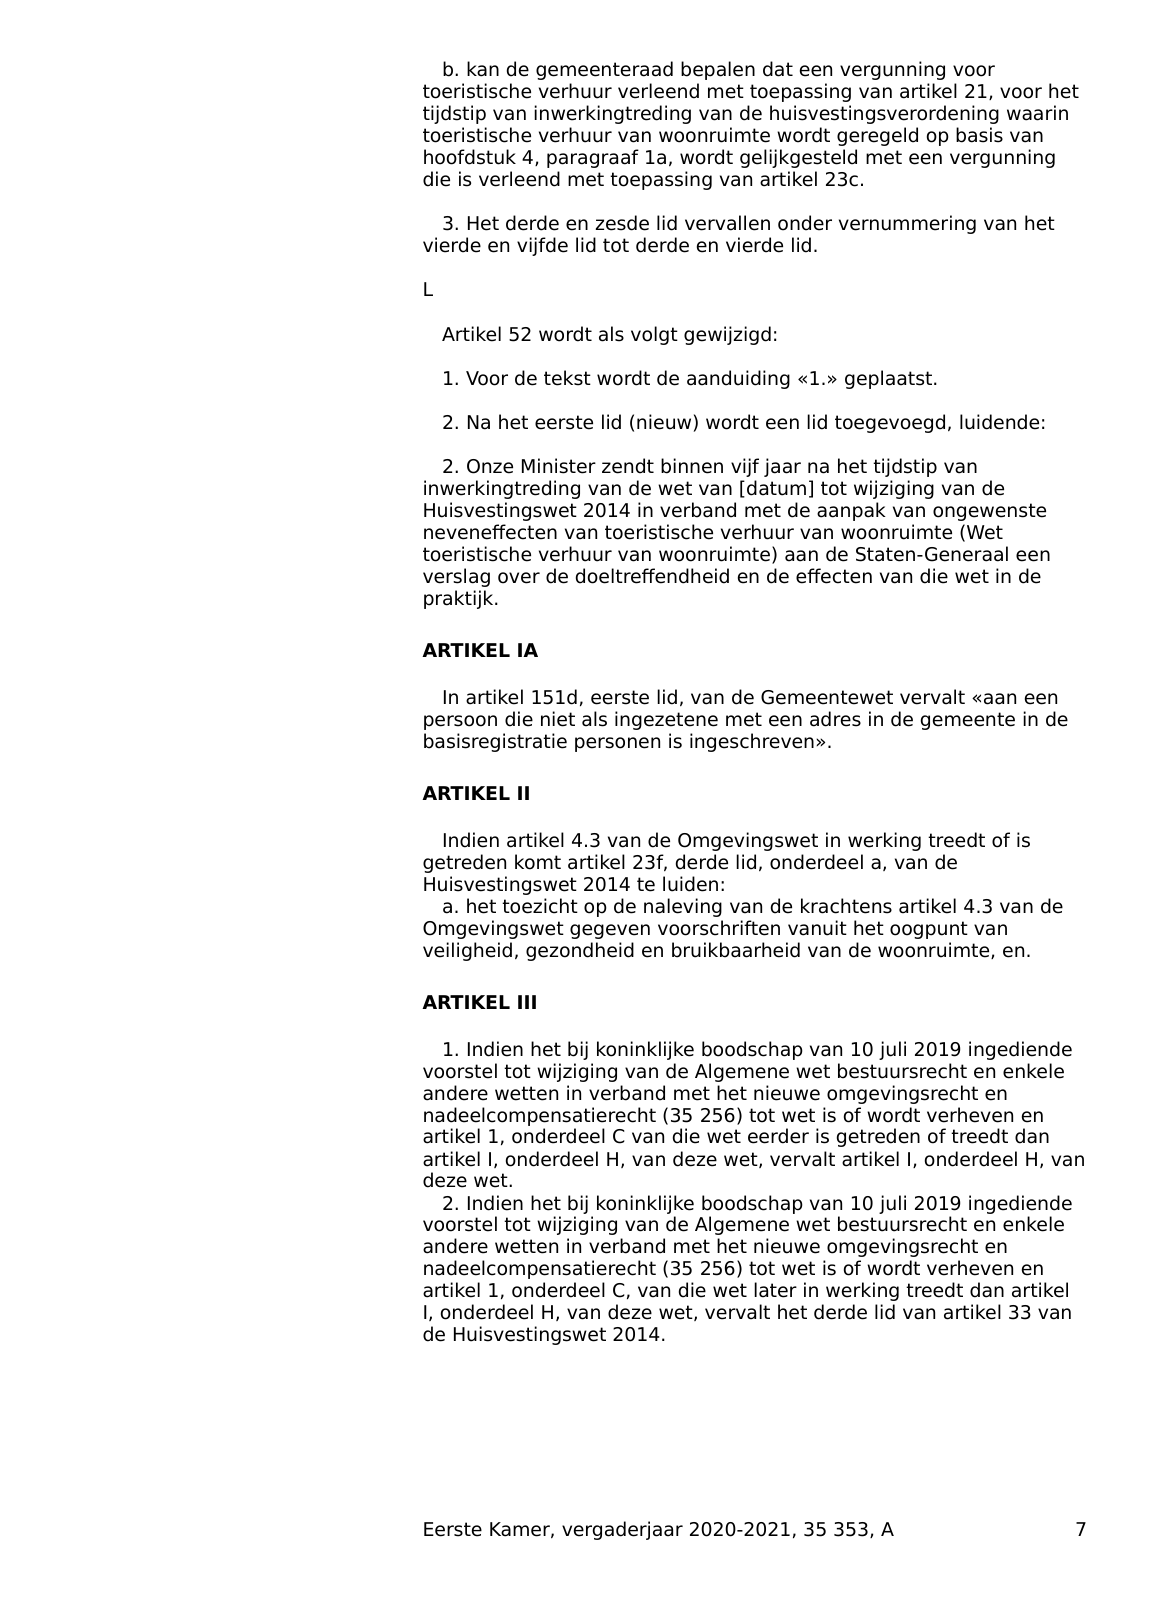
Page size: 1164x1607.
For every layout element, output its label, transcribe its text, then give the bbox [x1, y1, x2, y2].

text 3. Het derde en zesde lid vervallen onder vernummering van het vierde en vijfde lid tot derde en vierde lid. [422, 213, 1087, 257]
text b. kan de gemeenteraad bepalen dat een vergunning voor toeristische verhuur verleend met toepassing van artikel 21, voor het tijdstip van inwerkingtreding van de huisvestingsverordening waarin toeristische verhuur van woonruimte wordt geregeld op basis van hoofdstuk 4, paragraaf 1a, wordt gelijkgesteld met een vergunning die is verleend met toepassing van artikel 23c. [422, 59, 1087, 191]
text In artikel 151d, eerste lid, van de Gemeentewet vervalt «aan een persoon die niet als ingezetene met een adres in de gemeente in de basisregistratie personen is ingeschreven». [422, 687, 1087, 753]
text Indien artikel 4.3 van de Omgevingswet in werking treedt of is getreden komt artikel 23f, derde lid, onderdeel a, van de Huisvestingswet 2014 te luiden: [422, 830, 1087, 896]
text 2. Onze Minister zendt binnen vijf jaar na het tijdstip van inwerkingtreding van de wet van [datum] tot wijziging van de Huisvestingswet 2014 in verband met de aanpak van ongewenste neveneffecten van toeristische verhuur van woonruimte (Wet toeristische verhuur van woonruimte) aan de Staten-Generaal een verslag over de doeltreffendheid en de effecten van die wet in de praktijk. [422, 456, 1087, 610]
text 2. Indien het bij koninklijke boodschap van 10 juli 2019 ingediende voorstel tot wijziging van de Algemene wet bestuursrecht en enkele andere wetten in verband met het nieuwe omgevingsrecht en nadeelcompensatierecht (35 256) tot wet is of wordt verheven en artikel 1, onderdeel C, van die wet later in werking treedt dan artikel I, onderdeel H, van deze wet, vervalt het derde lid van artikel 33 van de Huisvestingswet 2014. [422, 1192, 1087, 1346]
text L [422, 279, 1087, 301]
text 1. Voor de tekst wordt de aanduiding «1.» geplaatst. [422, 368, 1087, 389]
text 2. Na het eerste lid (nieuw) wordt een lid toegevoegd, luidende: [422, 412, 1087, 434]
text Artikel 52 wordt als volgt gewijzigd: [422, 323, 1087, 345]
subtitle ARTIKEL IA [422, 640, 1087, 662]
subtitle ARTIKEL II [422, 783, 1087, 805]
text 1. Indien het bij koninklijke boodschap van 10 juli 2019 ingediende voorstel tot wijziging van de Algemene wet bestuursrecht en enkele andere wetten in verband met het nieuwe omgevingsrecht en nadeelcompensatierecht (35 256) tot wet is of wordt verheven en artikel 1, onderdeel C van die wet eerder is getreden of treedt dan artikel I, onderdeel H, van deze wet, vervalt artikel I, onderdeel H, van deze wet. [422, 1038, 1087, 1192]
subtitle ARTIKEL III [422, 992, 1087, 1013]
text a. het toezicht op de naleving van de krachtens artikel 4.3 van de Omgevingswet gegeven voorschriften vanuit het oogpunt van veiligheid, gezondheid en bruikbaarheid van de woonruimte, en. [422, 896, 1087, 962]
